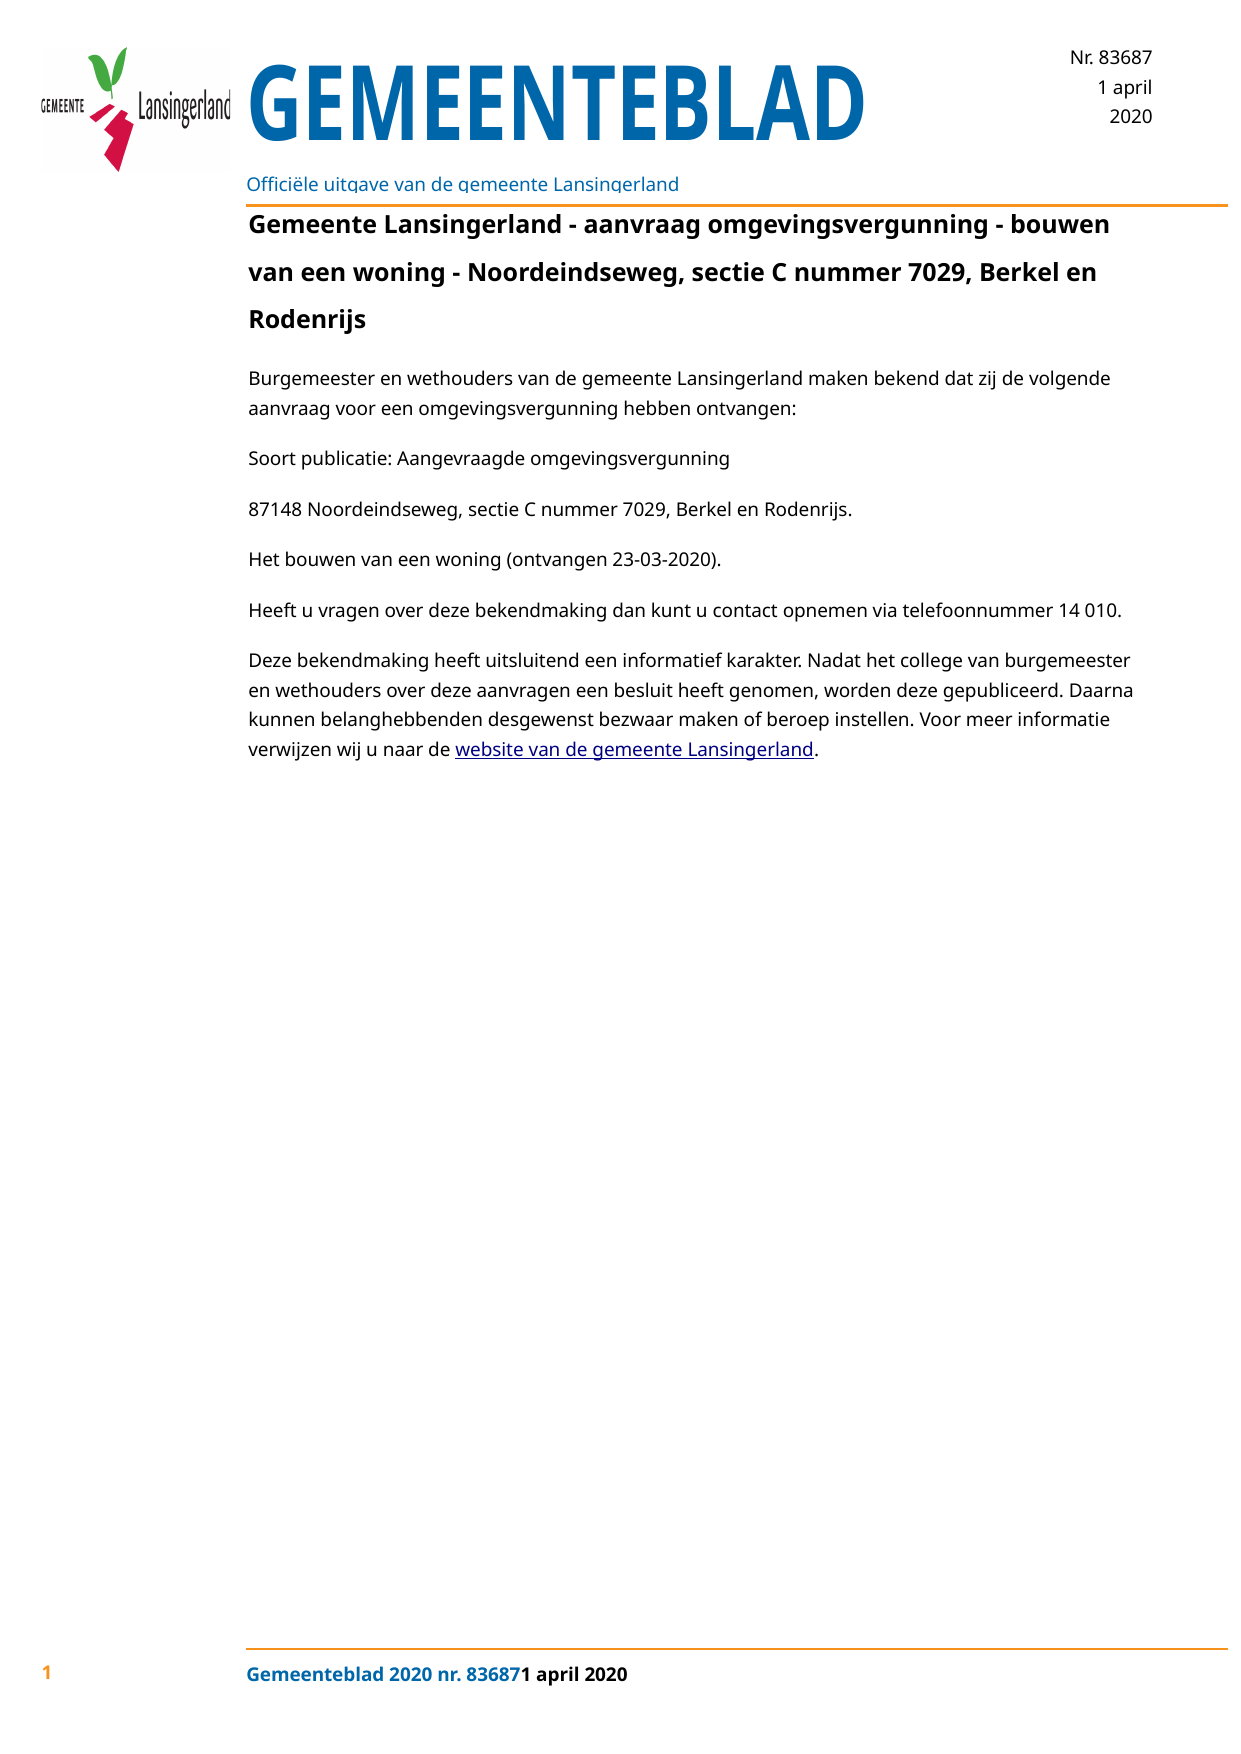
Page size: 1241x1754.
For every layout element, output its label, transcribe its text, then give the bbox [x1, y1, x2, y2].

text Het bouwen van een woning (ontvangen 23-03-2020). [248, 546, 1152, 572]
text Deze bekendmaking heeft uitsluitend een informatief karakter. Nadat het college van burgemeester en wethouders over deze aanvragen een besluit heeft genomen, worden deze gepubliceerd. Daarna kunnen belanghebbenden desgewenst bezwaar maken of beroep instellen. Voor meer informatie verwijzen wij u naar de website van de gemeente Lansingerland. [248, 647, 1152, 762]
text Gemeente Lansingerland - aanvraag omgevingsvergunning - bouwen van een woning - Noordeindseweg, sectie C nummer 7029, Berkel en Rodenrijs [248, 207, 1152, 336]
text 87148 Noordeindseweg, sectie C nummer 7029, Berkel en Rodenrijs. [248, 496, 1152, 522]
text Heeft u vragen over deze bekendmaking dan kunt u contact opnemen via telefoonnummer 14 010. [248, 597, 1152, 622]
text Soort publicatie: Aangevraagde omgevingsvergunning [248, 446, 1152, 471]
picture [41, 47, 231, 172]
text Burgemeester en wethouders van de gemeente Lansingerland maken bekend dat zij de volgende aanvraag voor een omgevingsvergunning hebben ontvangen: [248, 366, 1152, 421]
